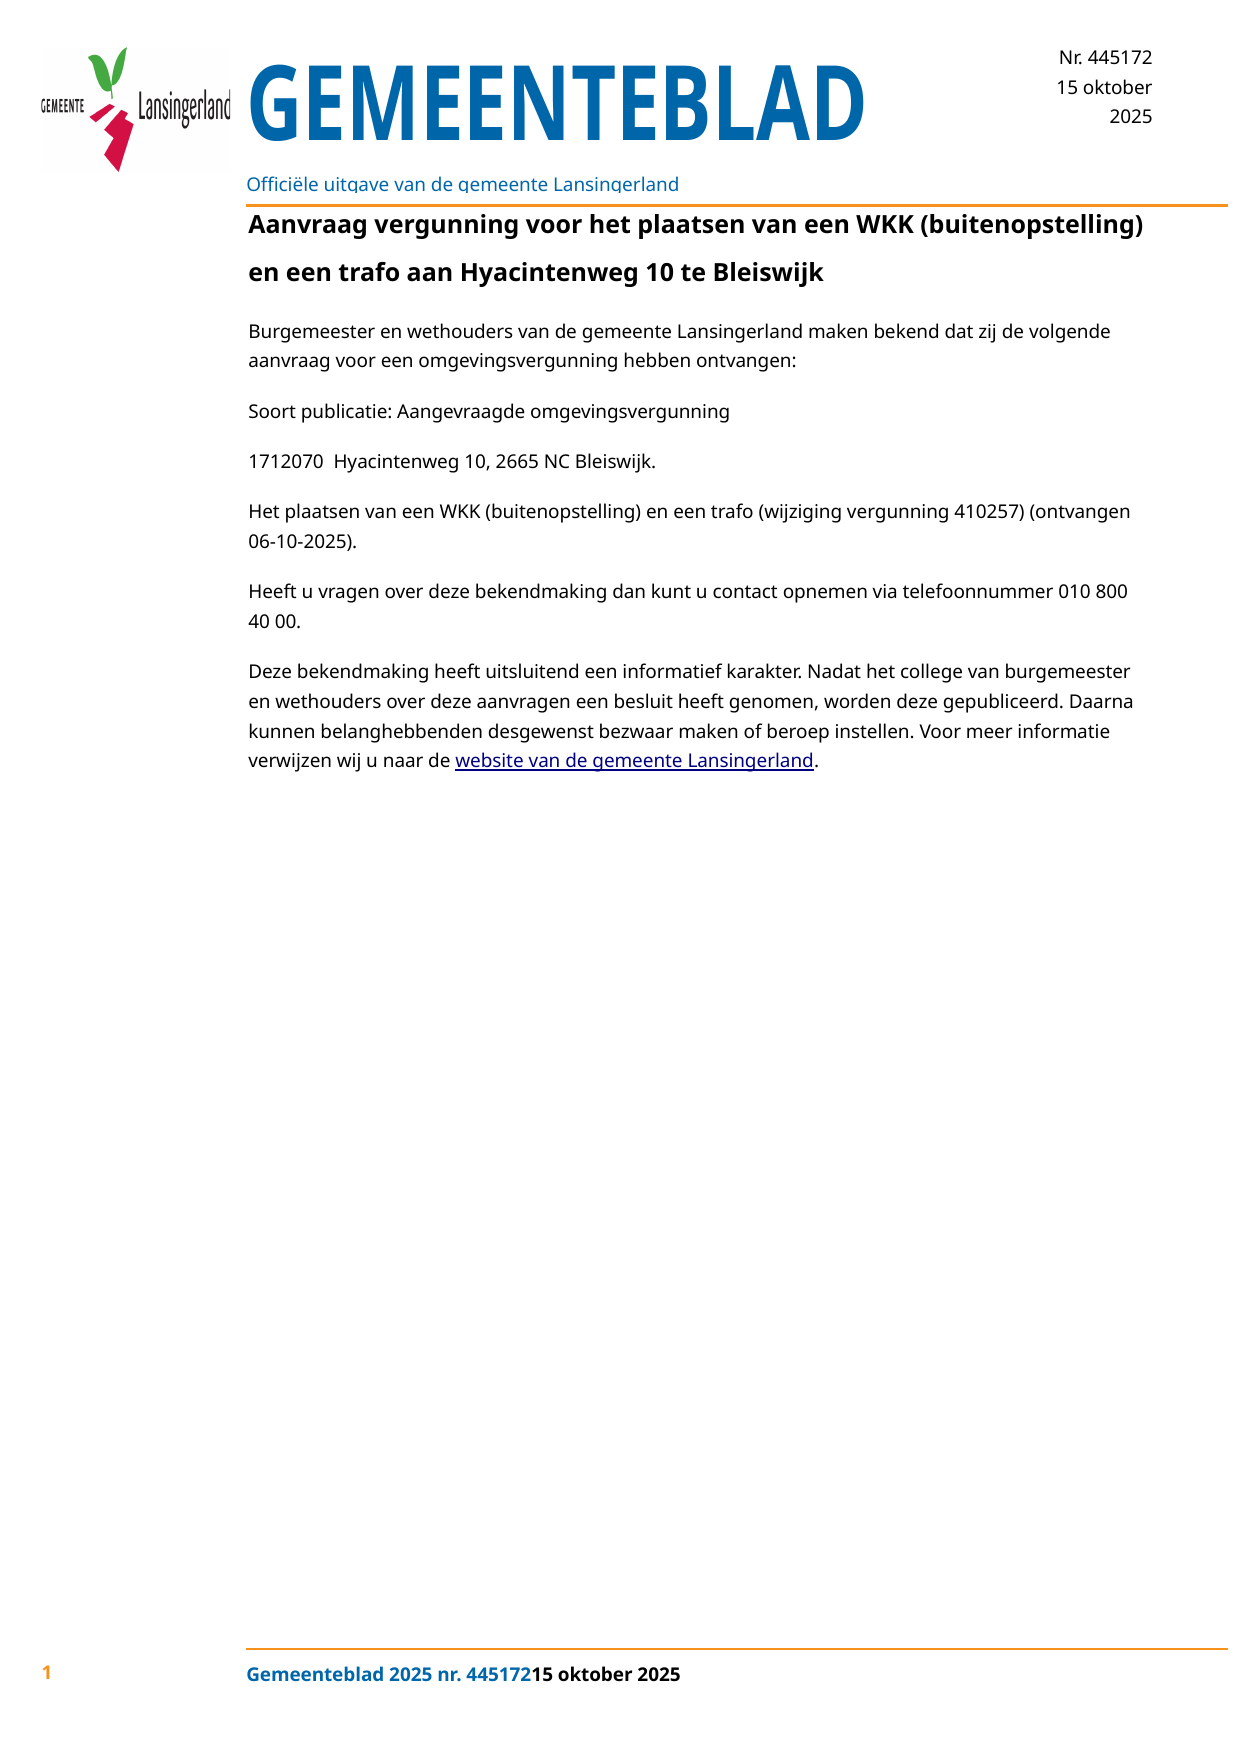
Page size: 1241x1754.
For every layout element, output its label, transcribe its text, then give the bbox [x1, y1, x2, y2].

text Heeft u vragen over deze bekendmaking dan kunt u contact opnemen via telefoonnummer 010 800 40 00. [248, 579, 1152, 634]
text Soort publicatie: Aangevraagde omgevingsvergunning [248, 398, 1152, 424]
text Het plaatsen van een WKK (buitenopstelling) en een trafo (wijziging vergunning 410257) (ontvangen 06-10-2025). [248, 499, 1152, 554]
text Burgemeester en wethouders van de gemeente Lansingerland maken bekend dat zij de volgende aanvraag voor een omgevingsvergunning hebben ontvangen: [248, 318, 1152, 373]
text 1712070 Hyacintenweg 10, 2665 NC Bleiswijk. [248, 448, 1152, 474]
text Deze bekendmaking heeft uitsluitend een informatief karakter. Nadat het college van burgemeester en wethouders over deze aanvragen een besluit heeft genomen, worden deze gepubliceerd. Daarna kunnen belanghebbenden desgewenst bezwaar maken of beroep instellen. Voor meer informatie verwijzen wij u naar de website van de gemeente Lansingerland. [248, 659, 1152, 773]
picture [41, 47, 231, 172]
text Aanvraag vergunning voor het plaatsen van een WKK (buitenopstelling) en een trafo aan Hyacintenweg 10 te Bleiswijk [248, 207, 1152, 288]
